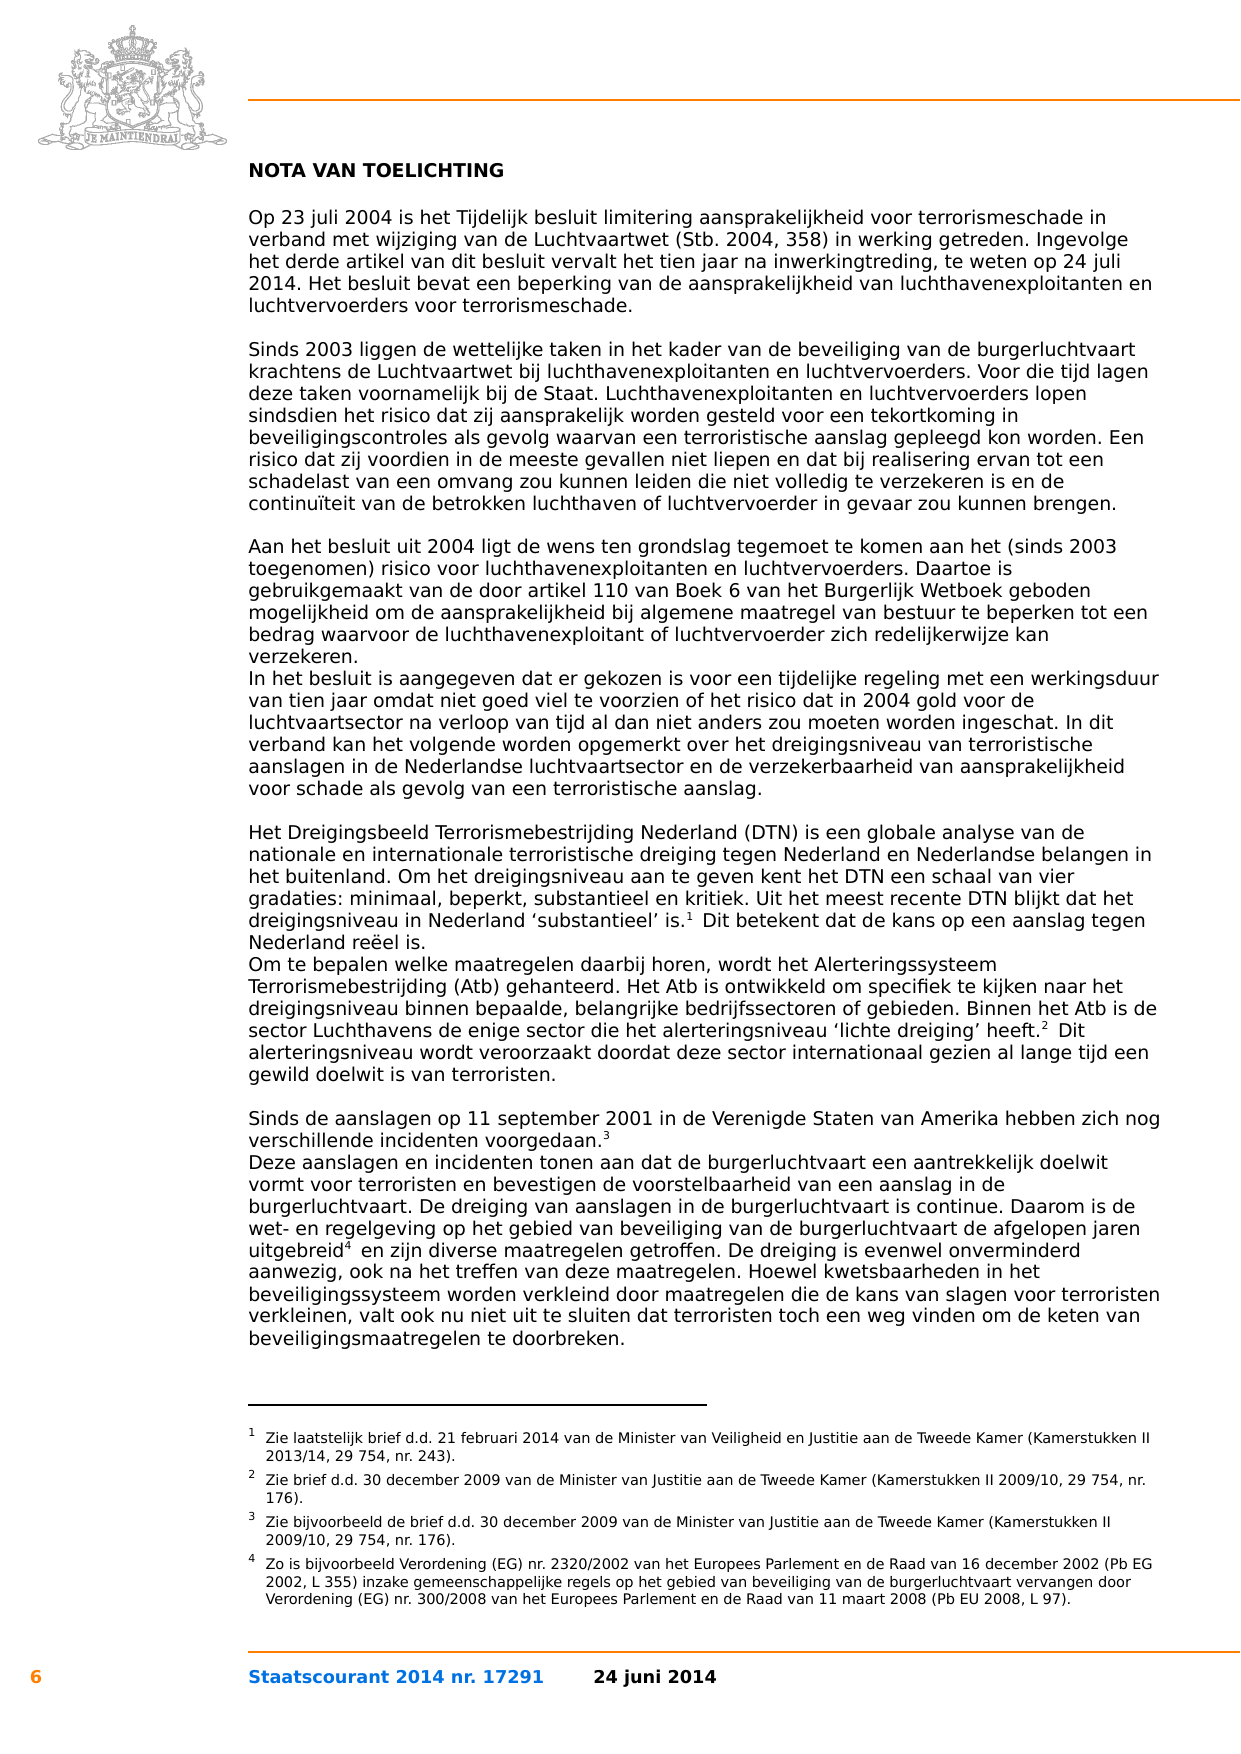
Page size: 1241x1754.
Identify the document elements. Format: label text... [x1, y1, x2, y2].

subtitle NOTA VAN TOELICHTING [248, 160, 1163, 182]
text Deze aanslagen en incidenten tonen aan dat de burgerluchtvaart een aantrekkelijk doelwit vormt voor terroristen en bevestigen de voorstelbaarheid van een aanslag in de burgerluchtvaart. De dreiging van aanslagen in de burgerluchtvaart is continue. Daarom is de wet- en regelgeving op het gebied van beveiliging van de burgerluchtvaart de afgelopen jaren uitgebreid en zijn diverse maatregelen getroffen. De dreiging is evenwel onverminderd aanwezig, ook na het treffen van deze maatregelen. Hoewel kwetsbaarheden in het beveiligingssysteem worden verkleind door maatregelen die de kans van slagen voor terroristen verkleinen, valt ook nu niet uit te sluiten dat terroristen toch een weg vinden om de keten van beveiligingsmaatregelen te doorbreken. [248, 1152, 1163, 1349]
text In het besluit is aangegeven dat er gekozen is voor een tijdelijke regeling met een werkingsduur van tien jaar omdat niet goed viel te voorzien of het risico dat in 2004 gold voor de luchtvaartsector na verloop van tijd al dan niet anders zou moeten worden ingeschat. In dit verband kan het volgende worden opgemerkt over het dreigingsniveau van terroristische aanslagen in de Nederlandse luchtvaartsector en de verzekerbaarheid van aansprakelijkheid voor schade als gevolg van een terroristische aanslag. [248, 668, 1163, 800]
text Zo is bijvoorbeeld Verordening (EG) nr. 2320/2002 van het Europees Parlement en de Raad van 16 december 2002 (Pb EG 2002, L 355) inzake gemeenschappelijke regels op het gebied van beveiliging van de burgerluchtvaart vervangen door Verordening (EG) nr. 300/2008 van het Europees Parlement en de Raad van 11 maart 2008 (Pb EU 2008, L 97). [248, 1552, 1163, 1608]
text Sinds 2003 liggen de wettelijke taken in het kader van de beveiliging van de burgerluchtvaart krachtens de Luchtvaartwet bij luchthavenexploitanten en luchtvervoerders. Voor die tijd lagen deze taken voornamelijk bij de Staat. Luchthavenexploitanten en luchtvervoerders lopen sindsdien het risico dat zij aansprakelijk worden gesteld voor een tekortkoming in beveiligingscontroles als gevolg waarvan een terroristische aanslag gepleegd kon worden. Een risico dat zij voordien in de meeste gevallen niet liepen en dat bij realisering ervan tot een schadelast van een omvang zou kunnen leiden die niet volledig te verzekeren is en de continuïteit van de betrokken luchthaven of luchtvervoerder in gevaar zou kunnen brengen. [248, 339, 1163, 514]
text Om te bepalen welke maatregelen daarbij horen, wordt het Alerteringssysteem Terrorismebestrijding (Atb) gehanteerd. Het Atb is ontwikkeld om specifiek te kijken naar het dreigingsniveau binnen bepaalde, belangrijke bedrijfssectoren of gebieden. Binnen het Atb is de sector Luchthavens de enige sector die het alerteringsniveau ‘lichte dreiging’ heeft. Dit alerteringsniveau wordt veroorzaakt doordat deze sector internationaal gezien al lange tijd een gewild doelwit is van terroristen. [248, 954, 1163, 1086]
text Zie laatstelijk brief d.d. 21 februari 2014 van de Minister van Veiligheid en Justitie aan de Tweede Kamer (Kamerstukken II 2013/14, 29 754, nr. 243). [248, 1426, 1163, 1465]
text Zie brief d.d. 30 december 2009 van de Minister van Justitie aan de Tweede Kamer (Kamerstukken II 2009/10, 29 754, nr. 176). [248, 1468, 1163, 1507]
picture [38, 25, 227, 150]
text Sinds de aanslagen op 11 september 2001 in de Verenigde Staten van Amerika hebben zich nog verschillende incidenten voorgedaan. [248, 1108, 1163, 1152]
text Aan het besluit uit 2004 ligt de wens ten grondslag tegemoet te komen aan het (sinds 2003 toegenomen) risico voor luchthavenexploitanten en luchtvervoerders. Daartoe is gebruikgemaakt van de door artikel 110 van Boek 6 van het Burgerlijk Wetboek geboden mogelijkheid om de aansprakelijkheid bij algemene maatregel van bestuur te beperken tot een bedrag waarvoor de luchthavenexploitant of luchtvervoerder zich redelijkerwijze kan verzekeren. [248, 536, 1163, 668]
text Het Dreigingsbeeld Terrorismebestrijding Nederland (DTN) is een globale analyse van de nationale en internationale terroristische dreiging tegen Nederland en Nederlandse belangen in het buitenland. Om het dreigingsniveau aan te geven kent het DTN een schaal van vier gradaties: minimaal, beperkt, substantieel en kritiek. Uit het meest recente DTN blijkt dat het dreigingsniveau in Nederland ‘substantieel’ is. Dit betekent dat de kans op een aanslag tegen Nederland reëel is. [248, 822, 1163, 954]
text Op 23 juli 2004 is het Tijdelijk besluit limitering aansprakelijkheid voor terrorismeschade in verband met wijziging van de Luchtvaartwet (Stb. 2004, 358) in werking getreden. Ingevolge het derde artikel van dit besluit vervalt het tien jaar na inwerkingtreding, te weten op 24 juli 2014. Het besluit bevat een beperking van de aansprakelijkheid van luchthavenexploitanten en luchtvervoerders voor terrorismeschade. [248, 207, 1163, 317]
text Zie bijvoorbeeld de brief d.d. 30 december 2009 van de Minister van Justitie aan de Tweede Kamer (Kamerstukken II 2009/10, 29 754, nr. 176). [248, 1510, 1163, 1549]
